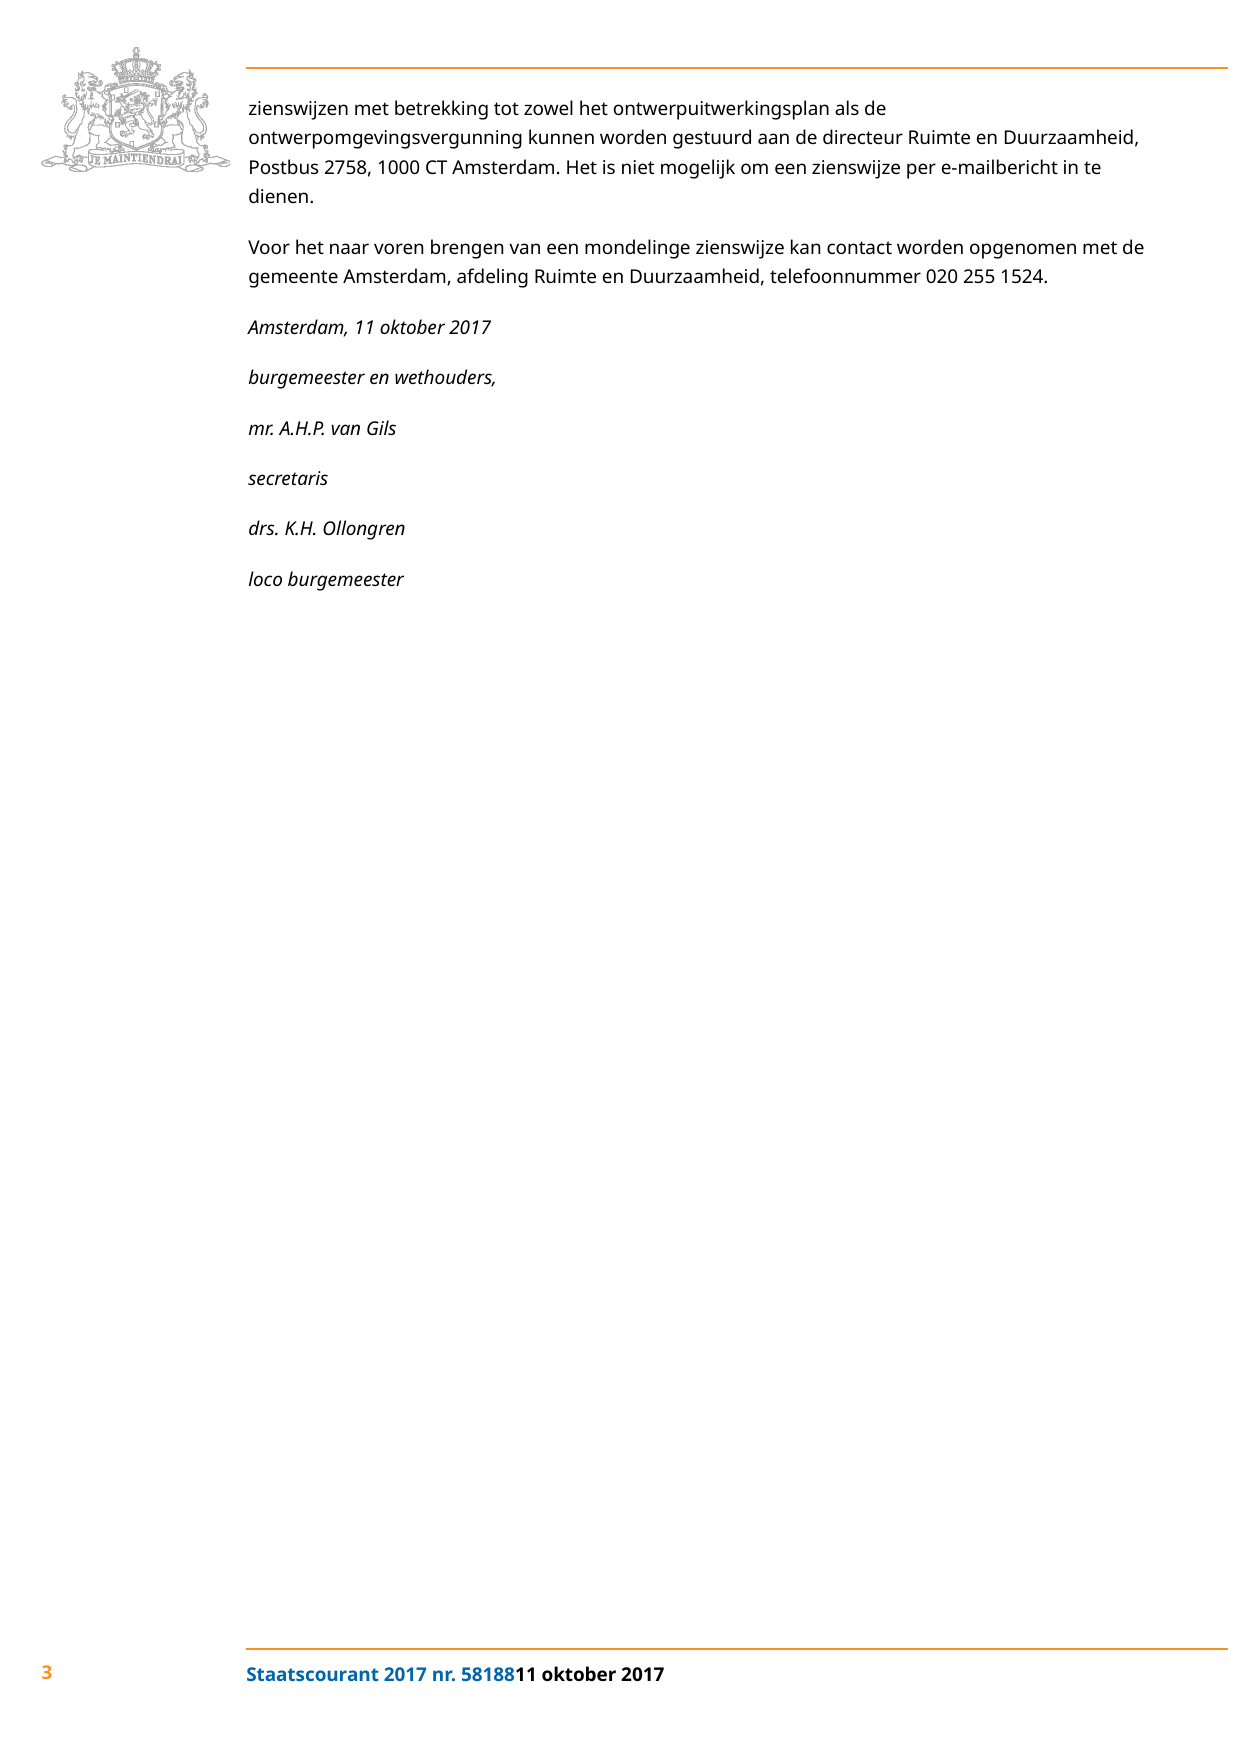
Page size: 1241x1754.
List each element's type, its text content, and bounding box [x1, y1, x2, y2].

text Amsterdam, 11 oktober 2017 [248, 314, 1152, 340]
picture [41, 47, 231, 172]
text loco burgemeester [248, 566, 1152, 592]
text mr. A.H.P. van Gils [248, 415, 1152, 441]
text zienswijzen met betrekking tot zowel het ontwerpuitwerkingsplan als de ontwerpomgevingsvergunning kunnen worden gestuurd aan de directeur Ruimte en Duurzaamheid, Postbus 2758, 1000 CT Amsterdam. Het is niet mogelijk om een zienswijze per e-mailbericht in te dienen. [248, 95, 1152, 209]
text burgemeester en wethouders, [248, 364, 1152, 390]
text Voor het naar voren brengen van een mondelinge zienswijze kan contact worden opgenomen met de gemeente Amsterdam, afdeling Ruimte en Duurzaamheid, telefoonnummer 020 255 1524. [248, 234, 1152, 289]
text secretaris [248, 465, 1152, 491]
text drs. K.H. Ollongren [248, 516, 1152, 541]
